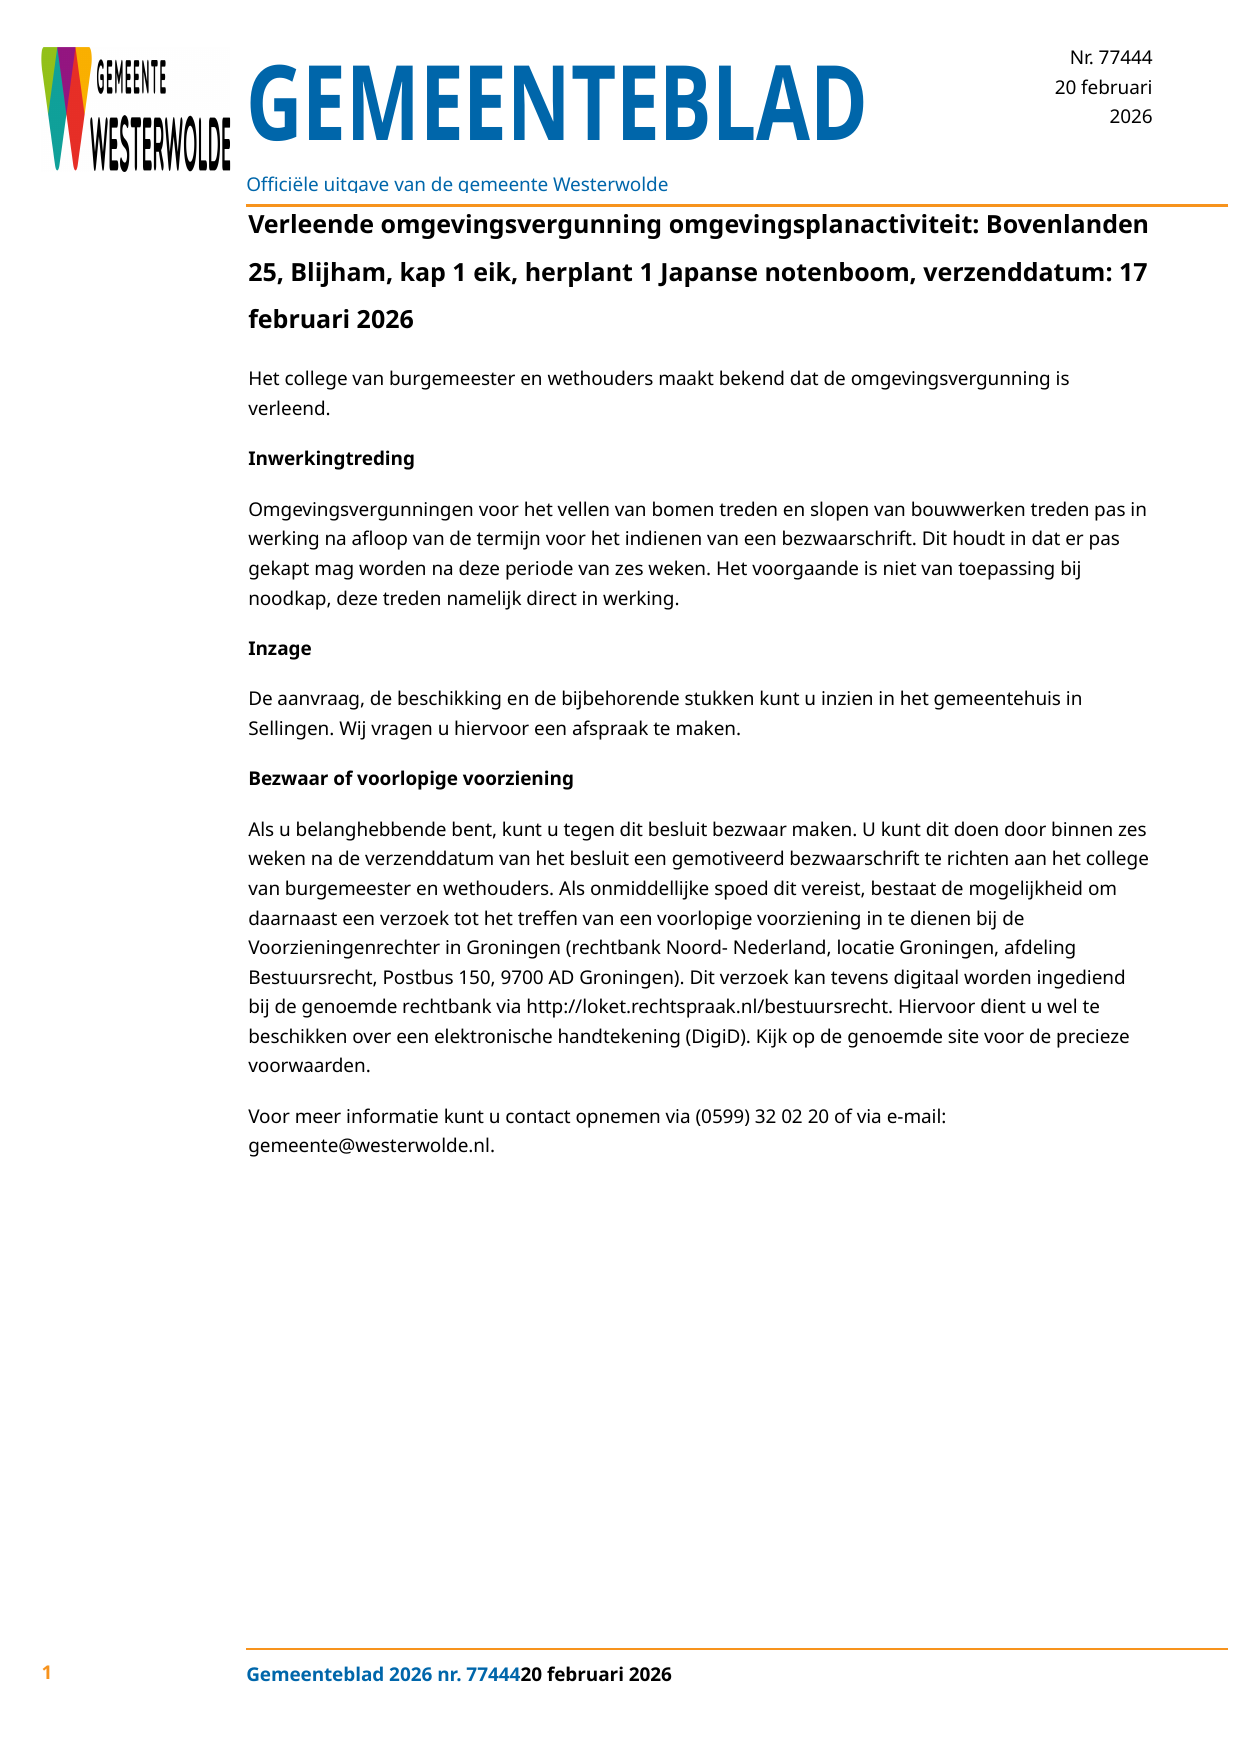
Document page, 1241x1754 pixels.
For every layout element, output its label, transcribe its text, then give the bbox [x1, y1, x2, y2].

text Verleende omgevingsvergunning omgevingsplanactiviteit: Bovenlanden 25, Blijham, kap 1 eik, herplant 1 Japanse notenboom, verzenddatum: 17 februari 2026 [248, 207, 1152, 336]
picture [41, 47, 231, 172]
text Bezwaar of voorlopige voorziening [248, 766, 1152, 791]
text De aanvraag, de beschikking en de bijbehorende stukken kunt u inzien in het gemeentehuis in Sellingen. Wij vragen u hiervoor een afspraak te maken. [248, 686, 1152, 741]
text Voor meer informatie kunt u contact opnemen via (0599) 32 02 20 of via e-mail: gemeente@westerwolde.nl. [248, 1103, 1152, 1158]
text Omgevingsvergunningen voor het vellen van bomen treden en slopen van bouwwerken treden pas in werking na afloop van de termijn voor het indienen van een bezwaarschrift. Dit houdt in dat er pas gekapt mag worden na deze periode van zes weken. Het voorgaande is niet van toepassing bij noodkap, deze treden namelijk direct in werking. [248, 496, 1152, 610]
text Als u belanghebbende bent, kunt u tegen dit besluit bezwaar maken. U kunt dit doen door binnen zes weken na de verzenddatum van het besluit een gemotiveerd bezwaarschrift te richten aan het college van burgemeester en wethouders. Als onmiddellijke spoed dit vereist, bestaat de mogelijkheid om daarnaast een verzoek tot het treffen van een voorlopige voorziening in te dienen bij de Voorzieningenrechter in Groningen (rechtbank Noord- Nederland, locatie Groningen, afdeling Bestuursrecht, Postbus 150, 9700 AD Groningen). Dit verzoek kan tevens digitaal worden ingediend bij de genoemde rechtbank via http://loket.rechtspraak.nl/bestuursrecht. Hiervoor dient u wel te beschikken over een elektronische handtekening (DigiD). Kijk op de genoemde site voor de precieze voorwaarden. [248, 816, 1152, 1078]
text Inwerkingtreding [248, 446, 1152, 471]
text Inzage [248, 635, 1152, 661]
text Het college van burgemeester en wethouders maakt bekend dat de omgevingsvergunning is verleend. [248, 366, 1152, 421]
